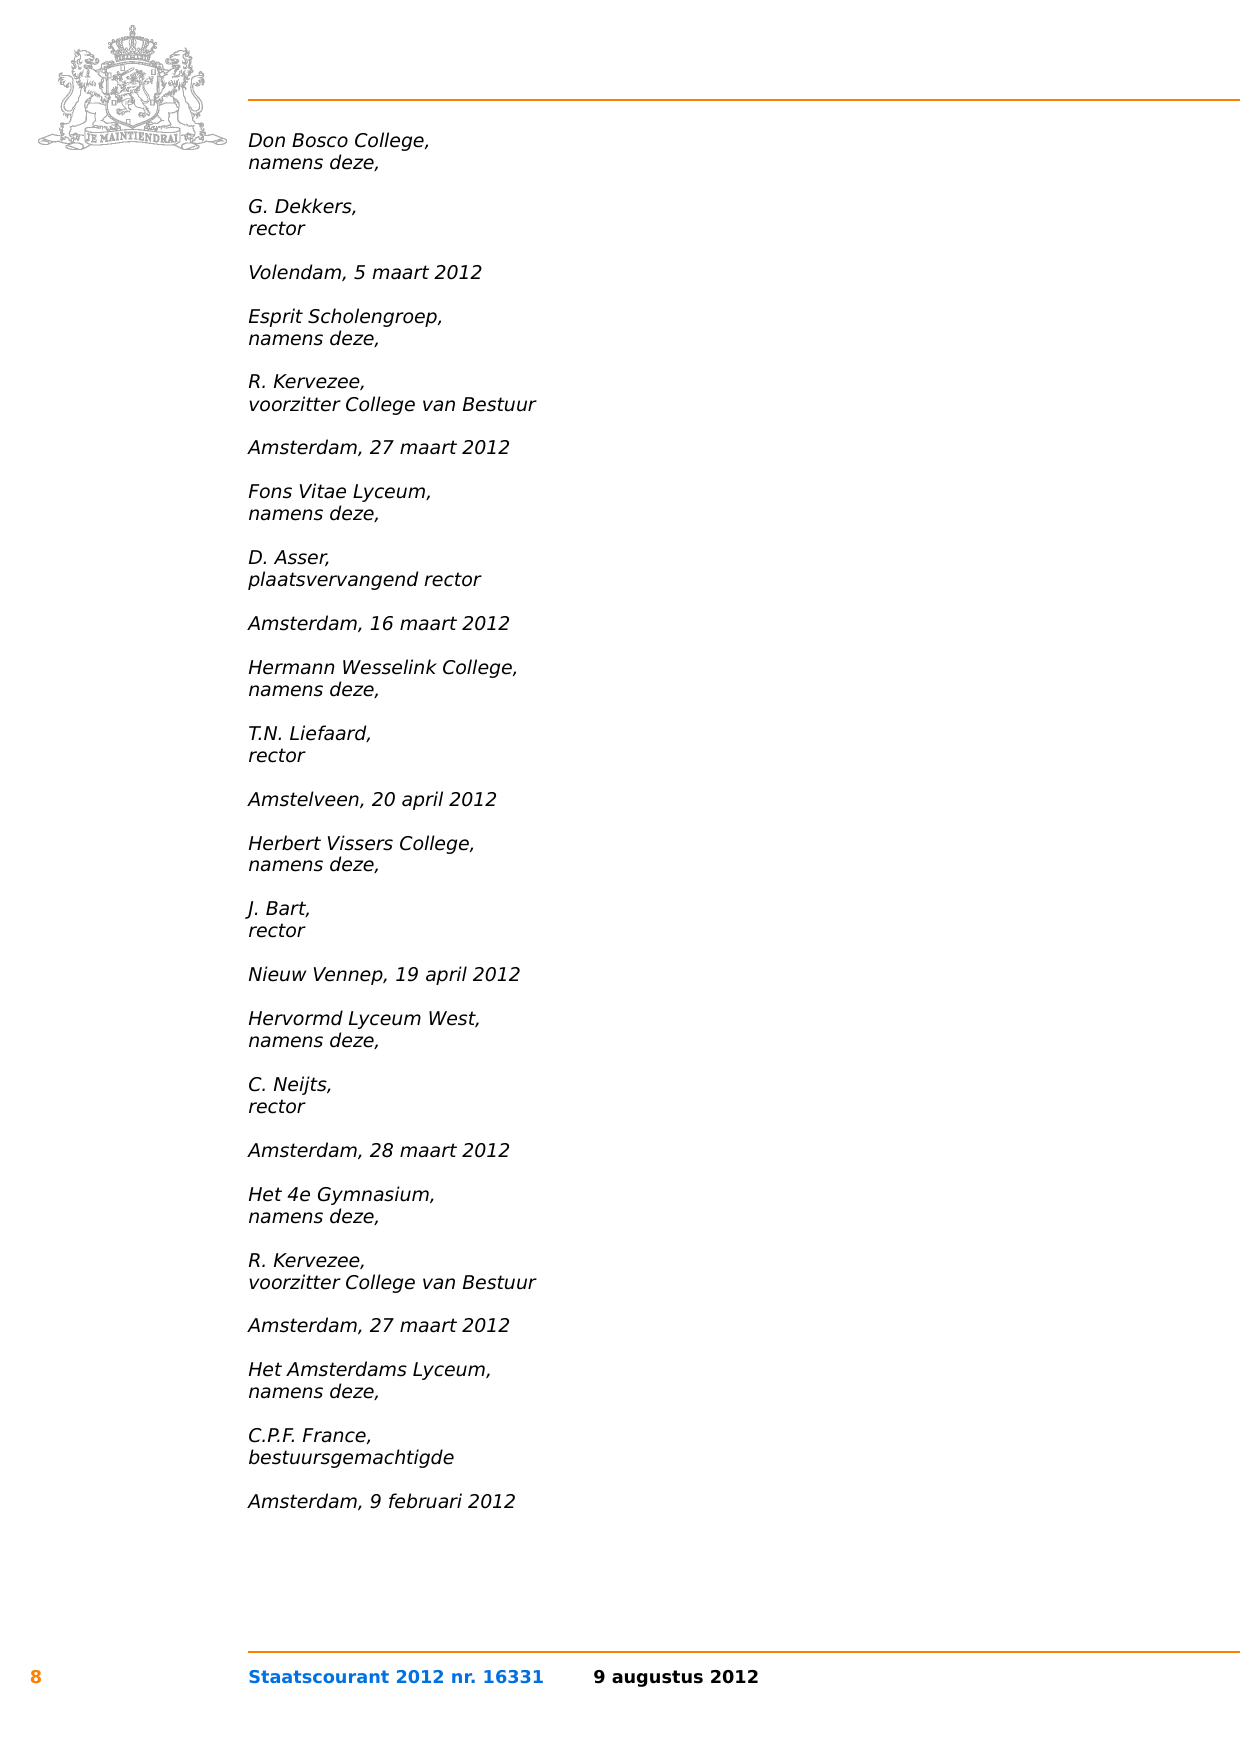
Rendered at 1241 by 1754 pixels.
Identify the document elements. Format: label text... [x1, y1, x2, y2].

text Hervormd Lyceum West, namens deze, C. Neijts, rector [248, 1008, 1163, 1118]
text Amsterdam, 16 maart 2012 [248, 613, 1163, 635]
text Amsterdam, 27 maart 2012 [248, 437, 1163, 459]
text Hermann Wesselink College, namens deze, T.N. Liefaard, rector [248, 657, 1163, 767]
text Fons Vitae Lyceum, namens deze, D. Asser, plaatsvervangend rector [248, 481, 1163, 591]
text Volendam, 5 maart 2012 [248, 262, 1163, 284]
text Esprit Scholengroep, namens deze, R. Kervezee, voorzitter College van Bestuur [248, 306, 1163, 415]
text Don Bosco College, namens deze, G. Dekkers, rector [248, 130, 1163, 240]
text Nieuw Vennep, 19 april 2012 [248, 964, 1163, 986]
text Amstelveen, 20 april 2012 [248, 788, 1163, 811]
picture [38, 25, 227, 150]
text Het 4e Gymnasium, namens deze, R. Kervezee, voorzitter College van Bestuur [248, 1184, 1163, 1293]
text Het Amsterdams Lyceum, namens deze, C.P.F. France, bestuursgemachtigde [248, 1359, 1163, 1469]
text Amsterdam, 28 maart 2012 [248, 1140, 1163, 1162]
text Amsterdam, 27 maart 2012 [248, 1315, 1163, 1337]
text Amsterdam, 9 februari 2012 [248, 1491, 1163, 1513]
text Herbert Vissers College, namens deze, J. Bart, rector [248, 832, 1163, 942]
